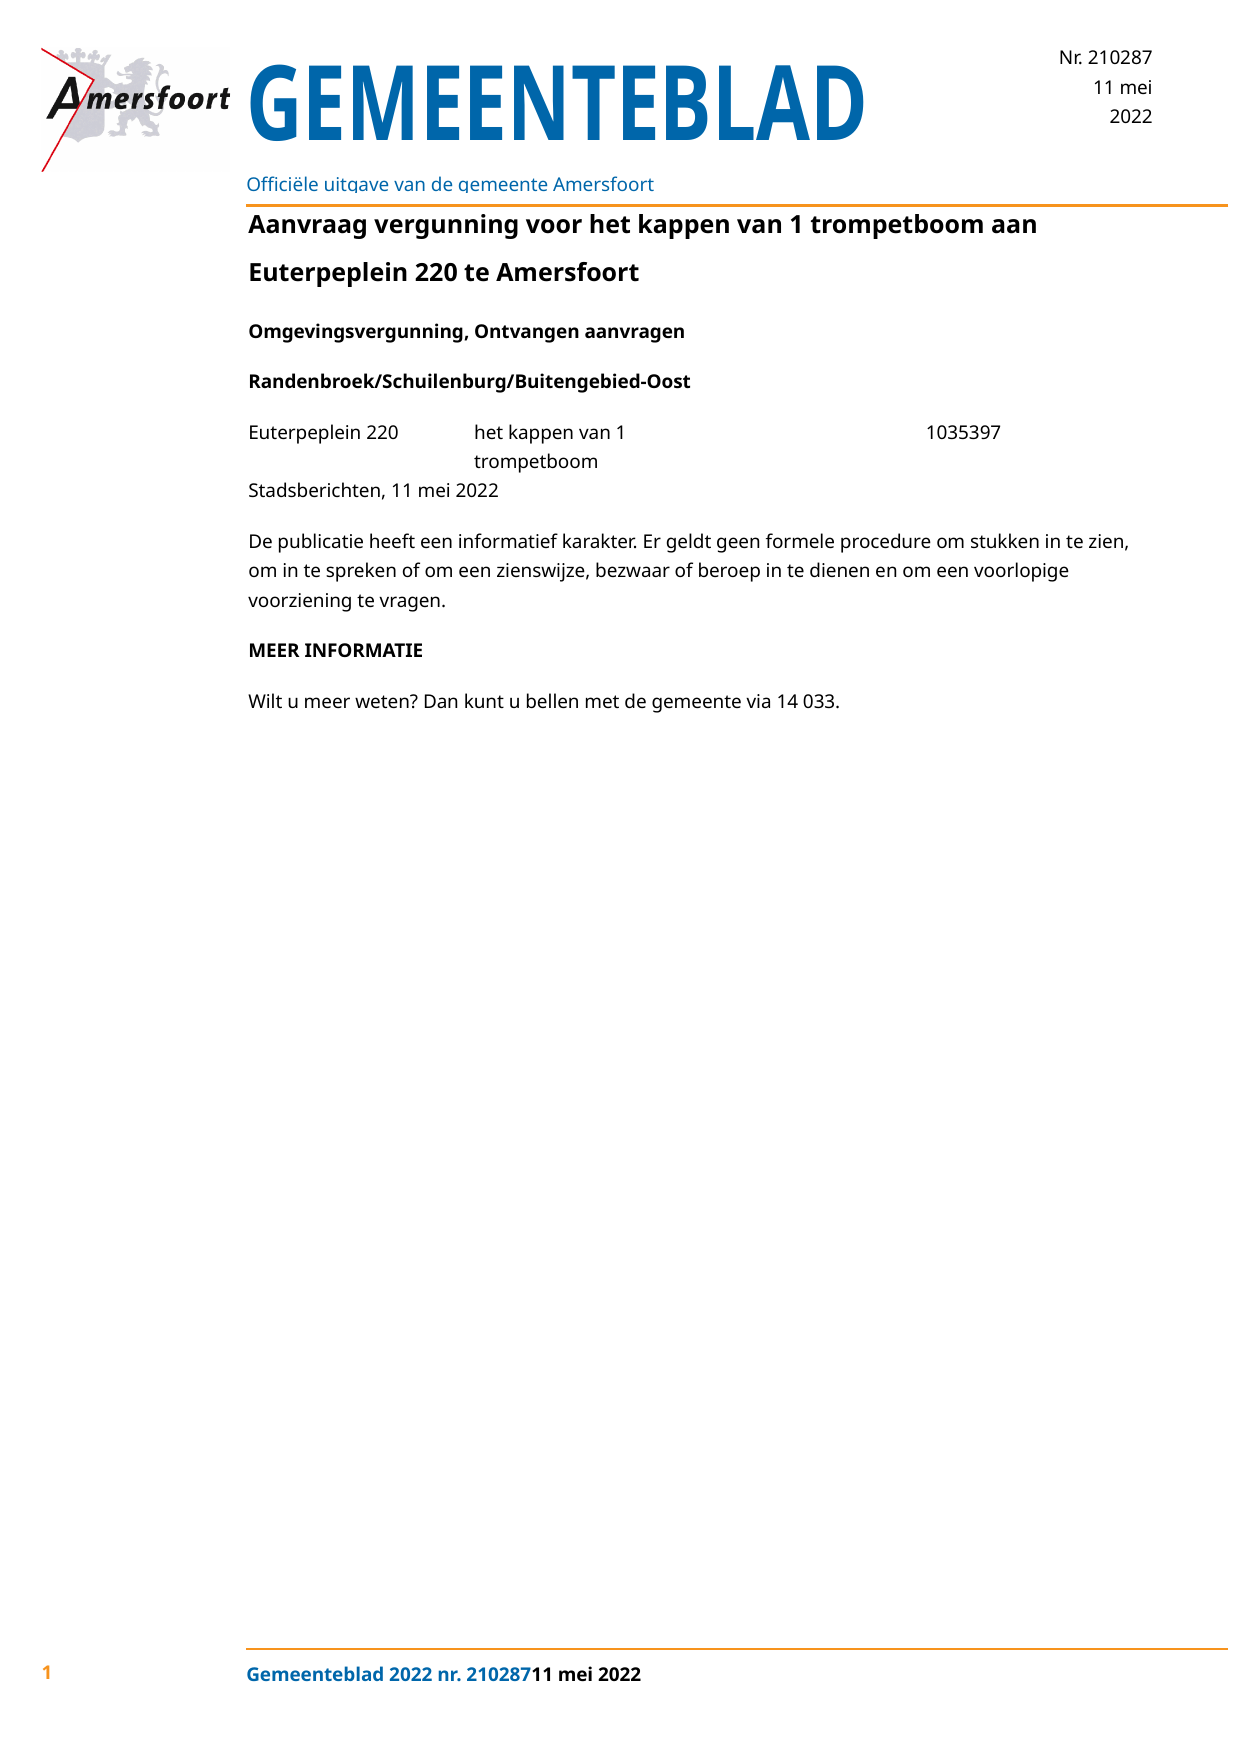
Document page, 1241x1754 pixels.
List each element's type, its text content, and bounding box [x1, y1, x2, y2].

table_header [700, 419, 926, 474]
text Omgevingsvergunning, Ontvangen aanvragen [248, 318, 1152, 344]
table_header Euterpeplein 220 [248, 419, 474, 474]
text Wilt u meer weten? Dan kunt u bellen met de gemeente via 14 033. [248, 688, 1152, 713]
text De publicatie heeft een informatief karakter. Er geldt geen formele procedure om stukken in te zien, om in te spreken of om een zienswijze, bezwaar of beroep in te dienen en om een voorlopige voorziening te vragen. [248, 528, 1152, 613]
table_header 1035397 [926, 419, 1152, 474]
text Stadsberichten, 11 mei 2022 [248, 477, 1152, 503]
picture [41, 47, 231, 172]
table_header het kappen van 1 trompetboom [474, 419, 700, 474]
text Randenbroek/Schuilenburg/Buitengebied-Oost [248, 368, 1152, 394]
text MEER INFORMATIE [248, 637, 1152, 663]
text Aanvraag vergunning voor het kappen van 1 trompetboom aan Euterpeplein 220 te Amersfoort [248, 207, 1152, 288]
